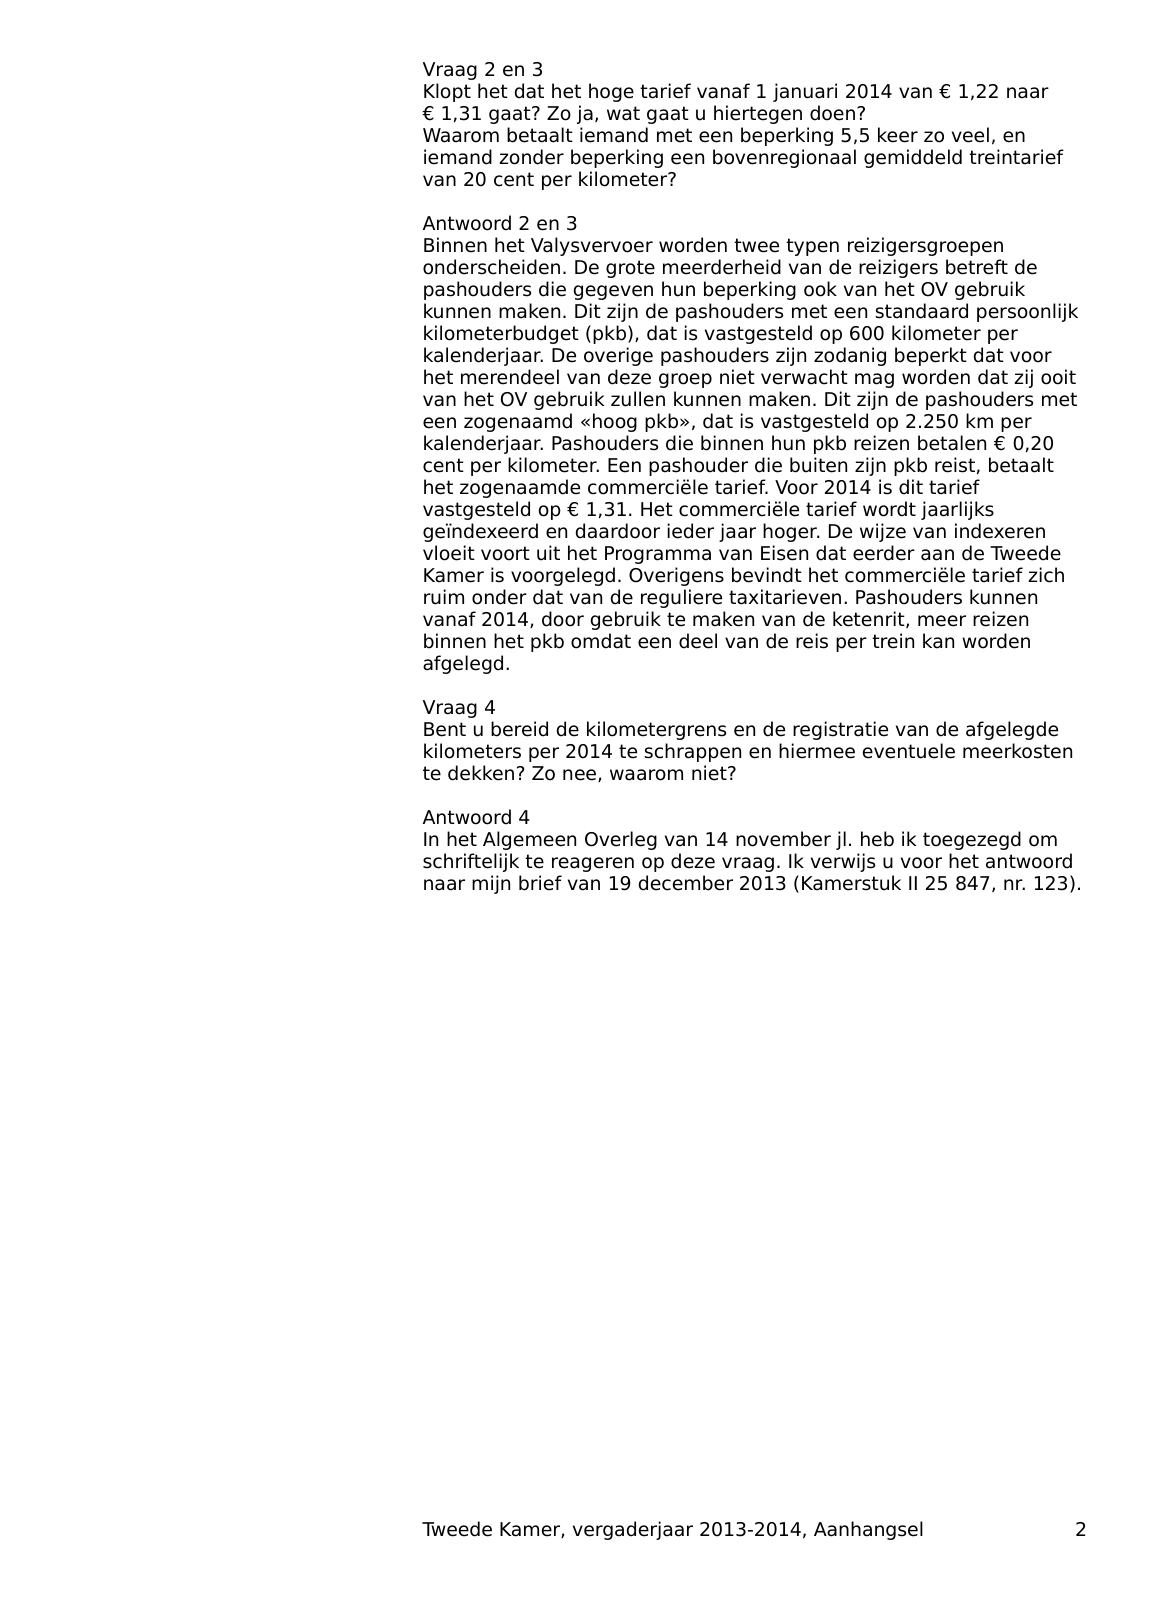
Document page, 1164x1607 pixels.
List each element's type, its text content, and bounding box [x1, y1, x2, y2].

text Antwoord 4 [422, 807, 1087, 829]
text Klopt het dat het hoge tarief vanaf 1 januari 2014 van € 1,22 naar € 1,31 gaat? Zo ja, wat gaat u hiertegen doen? [422, 81, 1087, 125]
text In het Algemeen Overleg van 14 november jl. heb ik toegezegd om schriftelijk te reageren op deze vraag. Ik verwijs u voor het antwoord naar mijn brief van 19 december 2013 (Kamerstuk II 25 847, nr. 123). [422, 829, 1087, 895]
text Vraag 2 en 3 [422, 59, 1087, 81]
text Binnen het Valysvervoer worden twee typen reizigersgroepen onderscheiden. De grote meerderheid van de reizigers betreft de pashouders die gegeven hun beperking ook van het OV gebruik kunnen maken. Dit zijn de pashouders met een standaard persoonlijk kilometerbudget (pkb), dat is vastgesteld op 600 kilometer per kalenderjaar. De overige pashouders zijn zodanig beperkt dat voor het merendeel van deze groep niet verwacht mag worden dat zij ooit van het OV gebruik zullen kunnen maken. Dit zijn de pashouders met een zogenaamd «hoog pkb», dat is vastgesteld op 2.250 km per kalenderjaar. Pashouders die binnen hun pkb reizen betalen € 0,20 cent per kilometer. Een pashouder die buiten zijn pkb reist, betaalt het zogenaamde commerciële tarief. Voor 2014 is dit tarief vastgesteld op € 1,31. Het commerciële tarief wordt jaarlijks geïndexeerd en daardoor ieder jaar hoger. De wijze van indexeren vloeit voort uit het Programma van Eisen dat eerder aan de Tweede Kamer is voorgelegd. Overigens bevindt het commerciële tarief zich ruim onder dat van de reguliere taxitarieven. Pashouders kunnen vanaf 2014, door gebruik te maken van de ketenrit, meer reizen binnen het pkb omdat een deel van de reis per trein kan worden afgelegd. [422, 235, 1087, 675]
text Bent u bereid de kilometergrens en de registratie van de afgelegde kilometers per 2014 te schrappen en hiermee eventuele meerkosten te dekken? Zo nee, waarom niet? [422, 719, 1087, 785]
text Waarom betaalt iemand met een beperking 5,5 keer zo veel, en iemand zonder beperking een bovenregionaal gemiddeld treintarief van 20 cent per kilometer? [422, 125, 1087, 191]
text Vraag 4 [422, 697, 1087, 719]
text Antwoord 2 en 3 [422, 213, 1087, 235]
